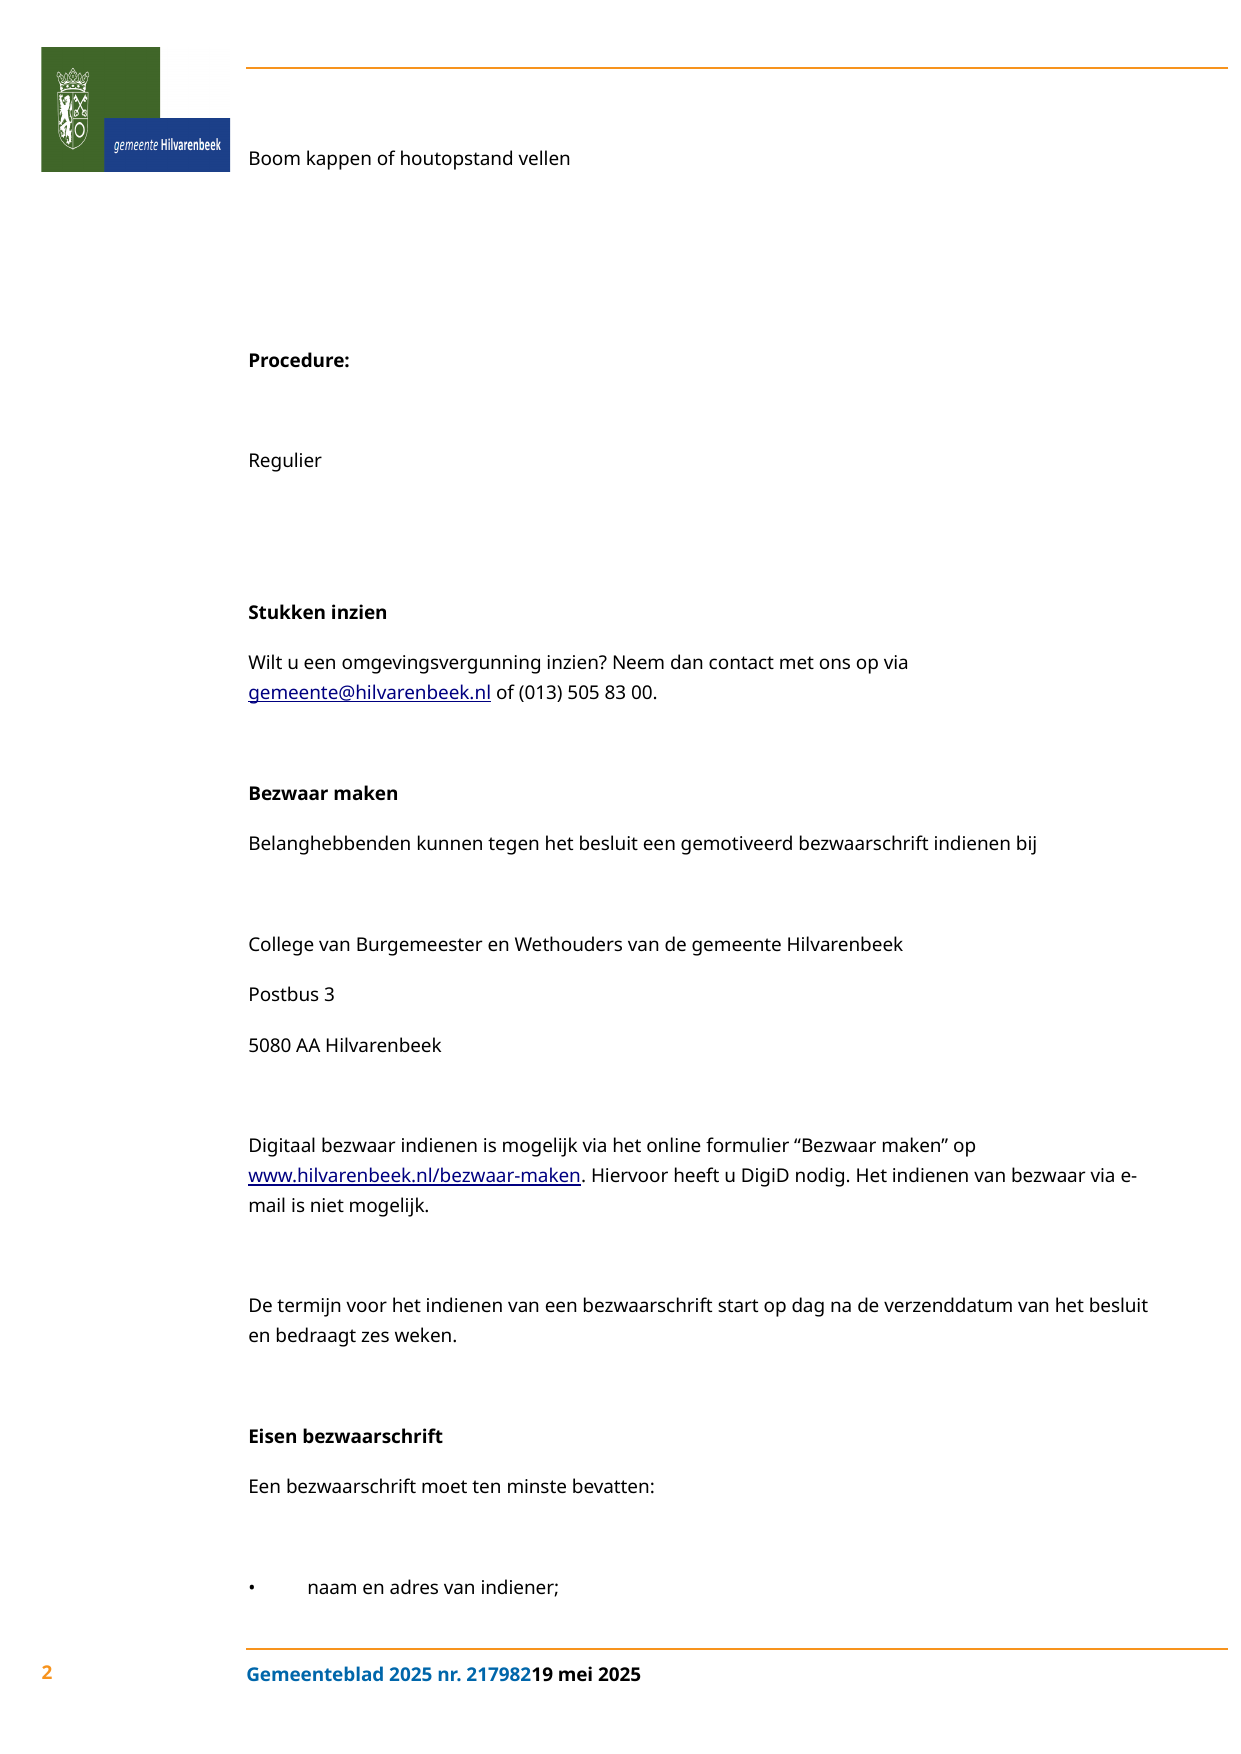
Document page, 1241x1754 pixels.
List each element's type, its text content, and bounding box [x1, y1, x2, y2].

list naam en adres van indiener; [248, 1574, 1152, 1600]
text Boom kappen of houtopstand vellen [248, 145, 1152, 171]
text Digitaal bezwaar indienen is mogelijk via het online formulier “Bezwaar maken” op www.hilvarenbeek.nl/bezwaar-maken. Hiervoor heeft u DigiD nodig. Het indienen van bezwaar via e-mail is niet mogelijk. [248, 1133, 1152, 1218]
text Stukken inzien [248, 599, 1152, 625]
text Bezwaar maken [248, 780, 1152, 806]
text College van Burgemeester en Wethouders van de gemeente Hilvarenbeek [248, 931, 1152, 957]
text Postbus 3 [248, 981, 1152, 1007]
text 5080 AA Hilvarenbeek [248, 1032, 1152, 1058]
text Regulier [248, 448, 1152, 473]
text Wilt u een omgevingsvergunning inzien? Neem dan contact met ons op via gemeente@hilvarenbeek.nl of (013) 505 83 00. [248, 649, 1152, 705]
text Eisen bezwaarschrift [248, 1423, 1152, 1449]
text Procedure: [248, 347, 1152, 373]
text Belanghebbenden kunnen tegen het besluit een gemotiveerd bezwaarschrift indienen bij [248, 830, 1152, 856]
picture [41, 47, 231, 172]
text De termijn voor het indienen van een bezwaarschrift start op dag na de verzenddatum van het besluit en bedraagt zes weken. [248, 1293, 1152, 1348]
text Een bezwaarschrift moet ten minste bevatten: [248, 1473, 1152, 1499]
